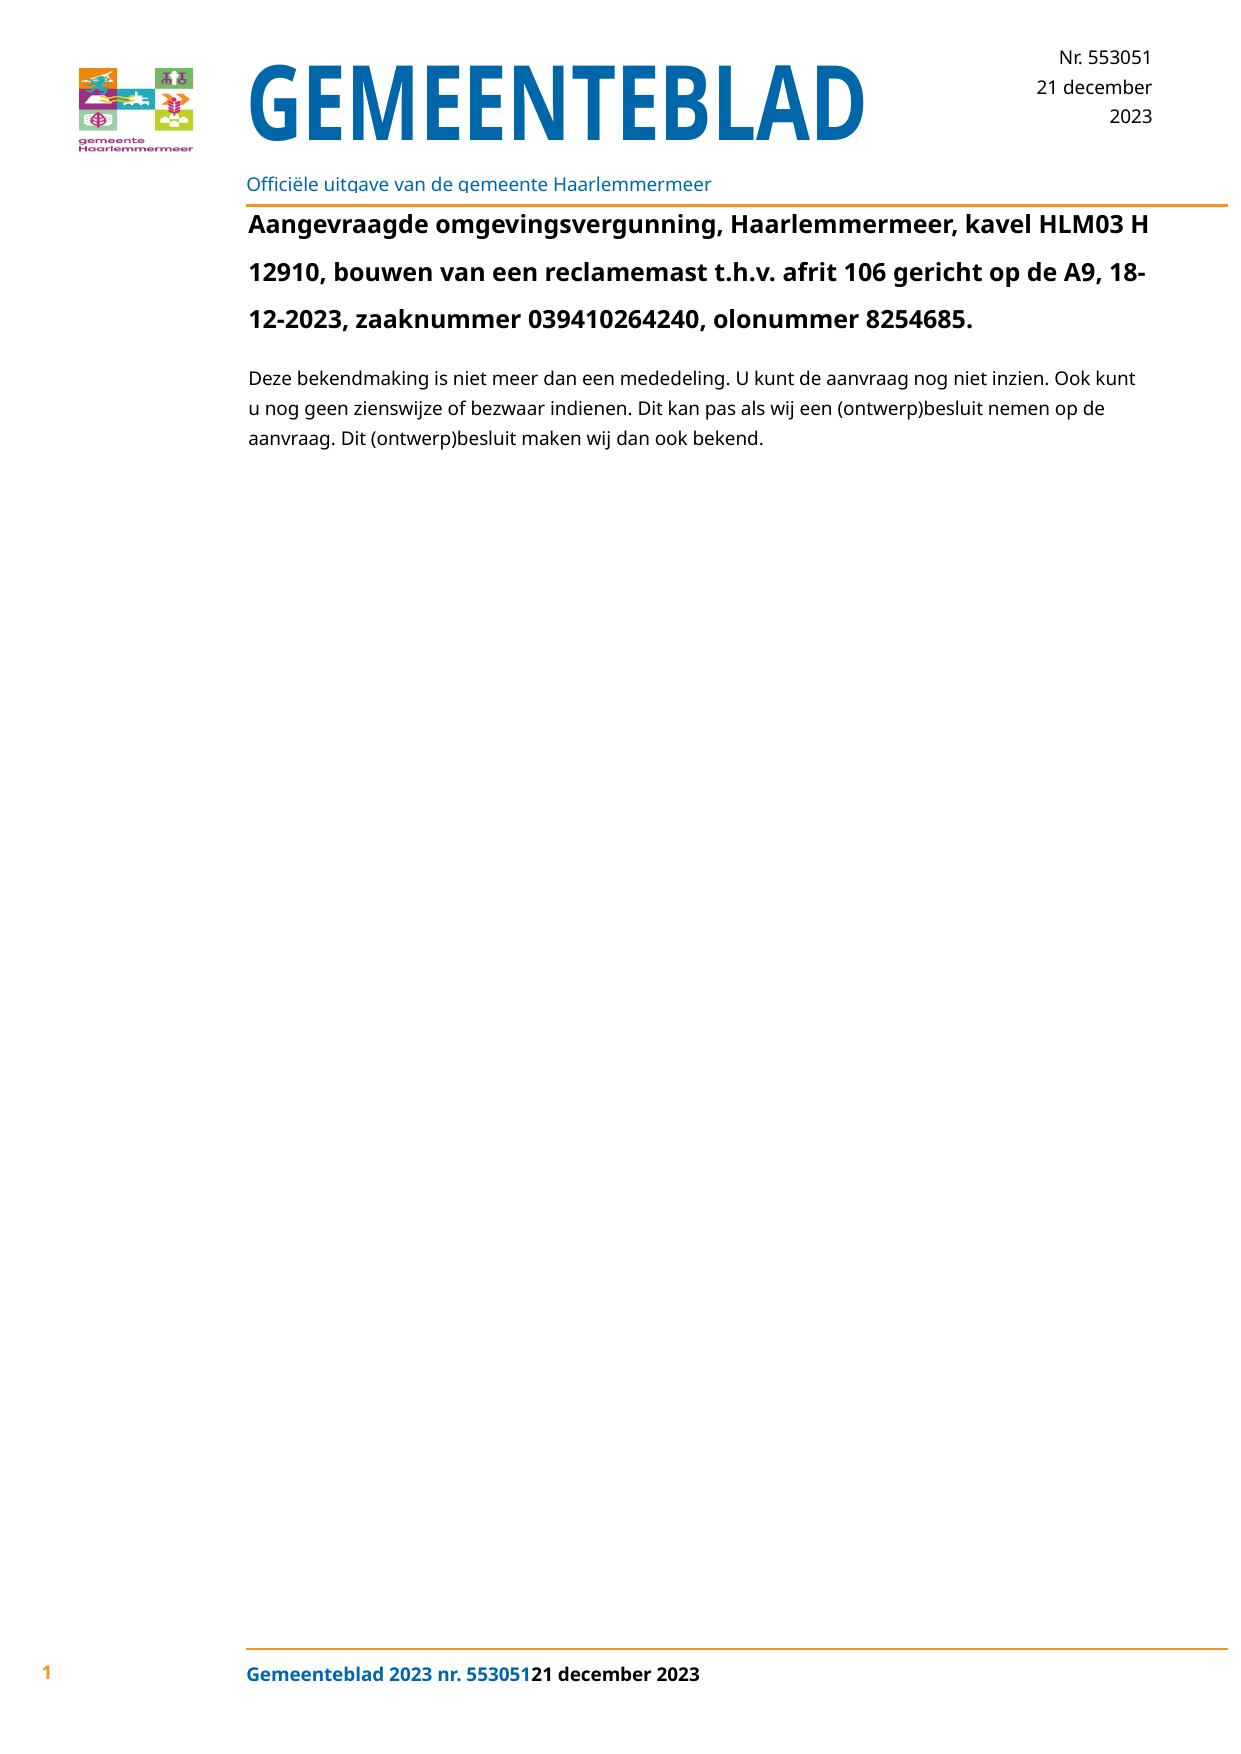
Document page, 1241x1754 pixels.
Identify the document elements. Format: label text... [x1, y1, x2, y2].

text Aangevraagde omgevingsvergunning, Haarlemmermeer, kavel HLM03 H 12910, bouwen van een reclamemast t.h.v. afrit 106 gericht op de A9, 18-12-2023, zaaknummer 039410264240, olonummer 8254685. [248, 207, 1152, 336]
picture [41, 47, 231, 172]
text Deze bekendmaking is niet meer dan een mededeling. U kunt de aanvraag nog niet inzien. Ook kunt u nog geen zienswijze of bezwaar indienen. Dit kan pas als wij een (ontwerp)besluit nemen op de aanvraag. Dit (ontwerp)besluit maken wij dan ook bekend. [248, 366, 1152, 450]
